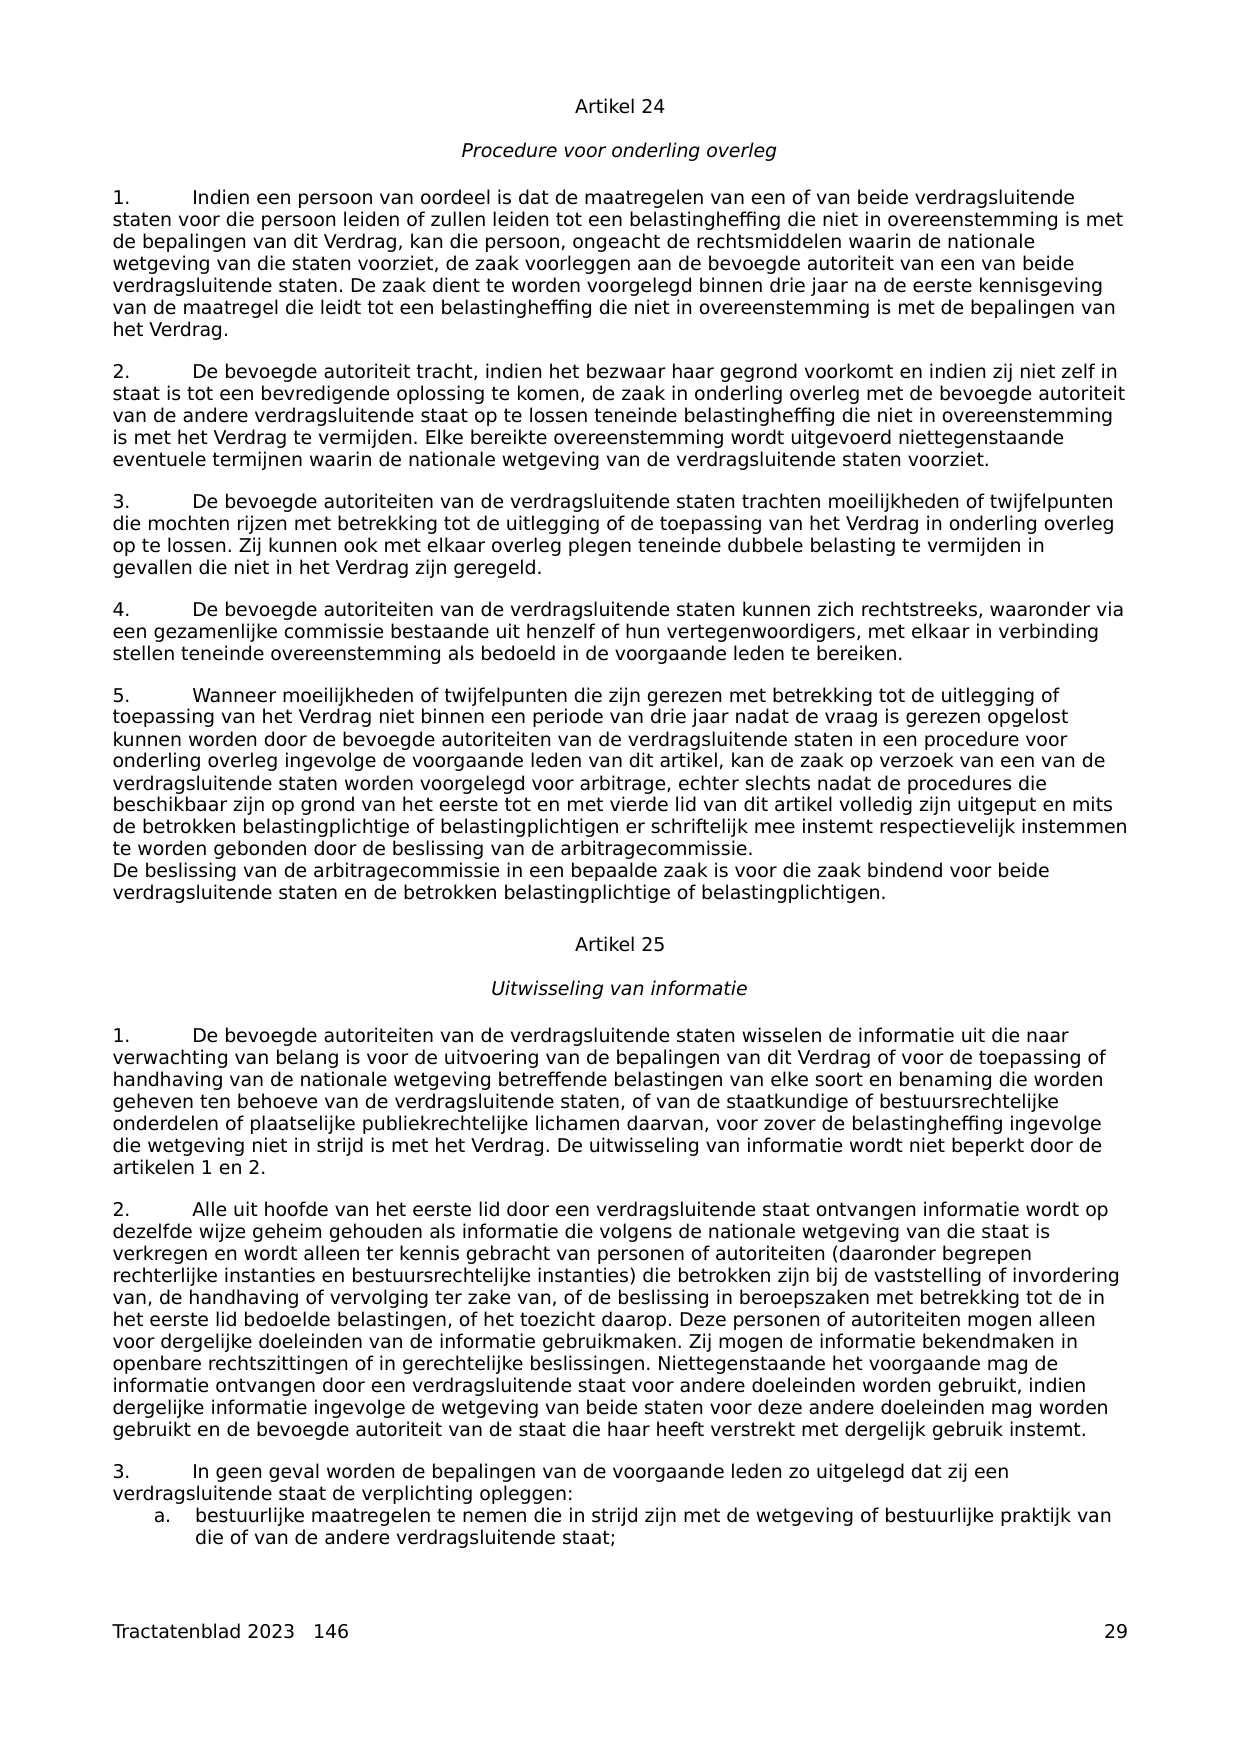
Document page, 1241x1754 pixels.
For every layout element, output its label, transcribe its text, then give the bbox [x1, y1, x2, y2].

subtitle Artikel 25 Uitwisseling van informatie [112, 934, 1128, 1000]
text 2. De bevoegde autoriteit tracht, indien het bezwaar haar gegrond voorkomt en indien zij niet zelf in staat is tot een bevredigende oplossing te komen, de zaak in onderling overleg met de bevoegde autoriteit van de andere verdragsluitende staat op te lossen teneinde belastingheffing die niet in overeenstemming is met het Verdrag te vermijden. Elke bereikte overeenstemming wordt uitgevoerd niettegenstaande eventuele termijnen waarin de nationale wetgeving van de verdragsluitende staten voorziet. [112, 361, 1128, 471]
text 3. In geen geval worden de bepalingen van de voorgaande leden zo uitgelegd dat zij een verdragsluitende staat de verplichting opleggen: [112, 1461, 1128, 1505]
subtitle Artikel 24 Procedure voor onderling overleg [112, 96, 1128, 162]
text 2. Alle uit hoofde van het eerste lid door een verdragsluitende staat ontvangen informatie wordt op dezelfde wijze geheim gehouden als informatie die volgens de nationale wetgeving van die staat is verkregen en wordt alleen ter kennis gebracht van personen of autoriteiten (daaronder begrepen rechterlijke instanties en bestuursrechtelijke instanties) die betrokken zijn bij de vaststelling of invordering van, de handhaving of vervolging ter zake van, of de beslissing in beroepszaken met betrekking tot de in het eerste lid bedoelde belastingen, of het toezicht daarop. Deze personen of autoriteiten mogen alleen voor dergelijke doeleinden van de informatie gebruikmaken. Zij mogen de informatie bekendmaken in openbare rechtszittingen of in gerechtelijke beslissingen. Niettegenstaande het voorgaande mag de informatie ontvangen door een verdragsluitende staat voor andere doeleinden worden gebruikt, indien dergelijke informatie ingevolge de wetgeving van beide staten voor deze andere doeleinden mag worden gebruikt en de bevoegde autoriteit van de staat die haar heeft verstrekt met dergelijk gebruik instemt. [112, 1199, 1128, 1441]
text 4. De bevoegde autoriteiten van de verdragsluitende staten kunnen zich rechtstreeks, waaronder via een gezamenlijke commissie bestaande uit henzelf of hun vertegenwoordigers, met elkaar in verbinding stellen teneinde overeenstemming als bedoeld in de voorgaande leden te bereiken. [112, 598, 1128, 664]
text De beslissing van de arbitragecommissie in een bepaalde zaak is voor die zaak bindend voor beide verdragsluitende staten en de betrokken belastingplichtige of belastingplichtigen. [112, 860, 1128, 904]
text a. bestuurlijke maatregelen te nemen die in strijd zijn met de wetgeving of bestuurlijke praktijk van die of van de andere verdragsluitende staat; [153, 1505, 1128, 1549]
text 5. Wanneer moeilijkheden of twijfelpunten die zijn gerezen met betrekking tot de uitlegging of toepassing van het Verdrag niet binnen een periode van drie jaar nadat de vraag is gerezen opgelost kunnen worden door de bevoegde autoriteiten van de verdragsluitende staten in een procedure voor onderling overleg ingevolge de voorgaande leden van dit artikel, kan de zaak op verzoek van een van de verdragsluitende staten worden voorgelegd voor arbitrage, echter slechts nadat de procedures die beschikbaar zijn op grond van het eerste tot en met vierde lid van dit artikel volledig zijn uitgeput en mits de betrokken belastingplichtige of belastingplichtigen er schriftelijk mee instemt respectievelijk instemmen te worden gebonden door de beslissing van de arbitragecommissie. [112, 684, 1128, 860]
text 1. Indien een persoon van oordeel is dat de maatregelen van een of van beide verdragsluitende staten voor die persoon leiden of zullen leiden tot een belastingheffing die niet in overeenstemming is met de bepalingen van dit Verdrag, kan die persoon, ongeacht de rechtsmiddelen waarin de nationale wetgeving van die staten voorziet, de zaak voorleggen aan de bevoegde autoriteit van een van beide verdragsluitende staten. De zaak dient te worden voorgelegd binnen drie jaar na de eerste kennisgeving van de maatregel die leidt tot een belastingheffing die niet in overeenstemming is met de bepalingen van het Verdrag. [112, 187, 1128, 341]
text 3. De bevoegde autoriteiten van de verdragsluitende staten trachten moeilijkheden of twijfelpunten die mochten rijzen met betrekking tot de uitlegging of de toepassing van het Verdrag in onderling overleg op te lossen. Zij kunnen ook met elkaar overleg plegen teneinde dubbele belasting te vermijden in gevallen die niet in het Verdrag zijn geregeld. [112, 491, 1128, 578]
text 1. De bevoegde autoriteiten van de verdragsluitende staten wisselen de informatie uit die naar verwachting van belang is voor de uitvoering van de bepalingen van dit Verdrag of voor de toepassing of handhaving van de nationale wetgeving betreffende belastingen van elke soort en benaming die worden geheven ten behoeve van de verdragsluitende staten, of van de staatkundige of bestuursrechtelijke onderdelen of plaatselijke publiekrechtelijke lichamen daarvan, voor zover de belastingheffing ingevolge die wetgeving niet in strijd is met het Verdrag. De uitwisseling van informatie wordt niet beperkt door de artikelen 1 en 2. [112, 1025, 1128, 1179]
